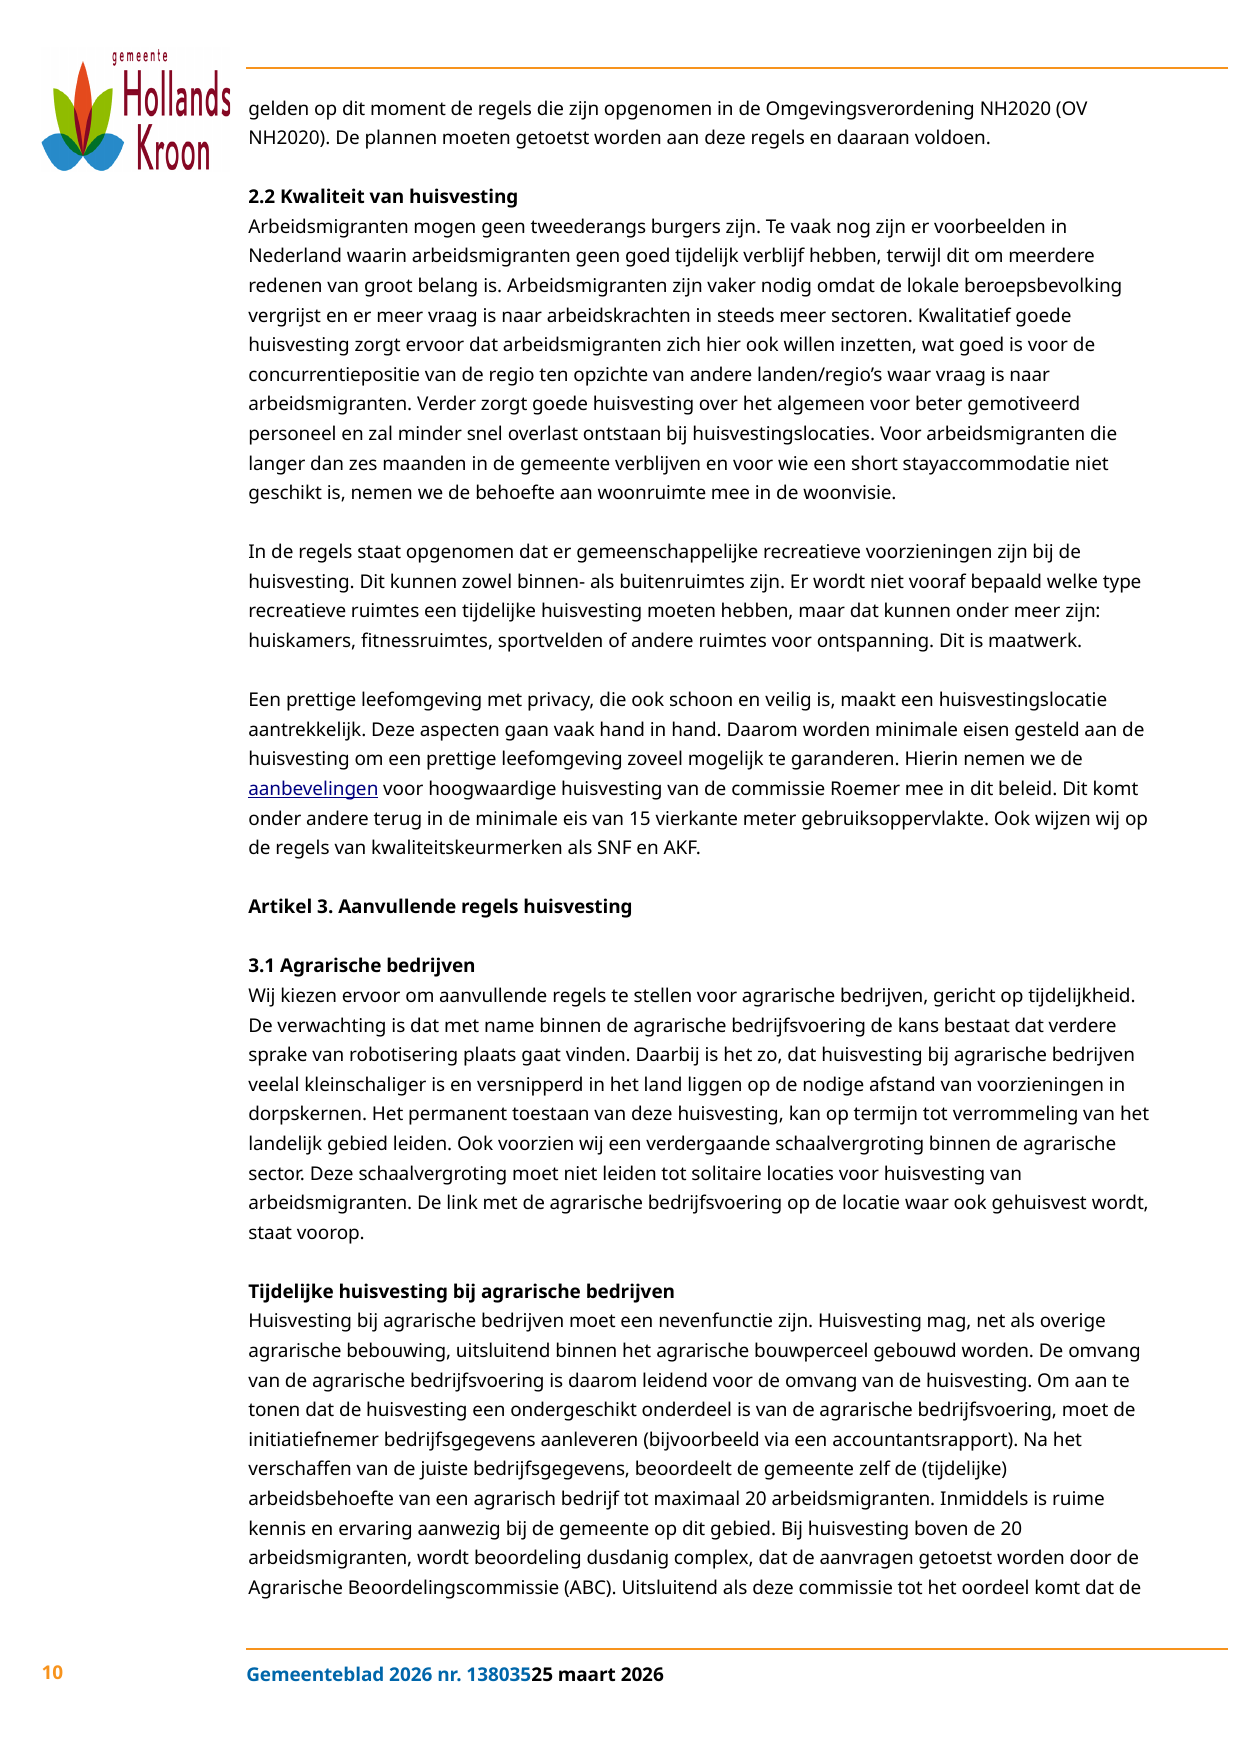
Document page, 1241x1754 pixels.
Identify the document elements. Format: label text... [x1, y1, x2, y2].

text Wij kiezen ervoor om aanvullende regels te stellen voor agrarische bedrijven, gericht op tijdelijkheid. De verwachting is dat met name binnen de agrarische bedrijfsvoering de kans bestaat dat verdere sprake van robotisering plaats gaat vinden. Daarbij is het zo, dat huisvesting bij agrarische bedrijven veelal kleinschaliger is en versnipperd in het land liggen op de nodige afstand van voorzieningen in dorpskernen. Het permanent toestaan van deze huisvesting, kan op termijn tot verrommeling van het landelijk gebied leiden. Ook voorzien wij een verdergaande schaalvergroting binnen de agrarische sector. Deze schaalvergroting moet niet leiden tot solitaire locaties voor huisvesting van arbeidsmigranten. De link met de agrarische bedrijfsvoering op de locatie waar ook gehuisvest wordt, staat voorop. [248, 982, 1152, 1245]
text 2.2 Kwaliteit van huisvesting [248, 183, 1152, 209]
text Huisvesting bij agrarische bedrijven moet een nevenfunctie zijn. Huisvesting mag, net als overige agrarische bebouwing, uitsluitend binnen het agrarische bouwperceel gebouwd worden. De omvang van de agrarische bedrijfsvoering is daarom leidend voor de omvang van de huisvesting. Om aan te tonen dat de huisvesting een ondergeschikt onderdeel is van de agrarische bedrijfsvoering, moet de initiatiefnemer bedrijfsgegevens aanleveren (bijvoorbeeld via een accountantsrapport). Na het verschaffen van de juiste bedrijfsgegevens, beoordeelt de gemeente zelf de (tijdelijke) arbeidsbehoefte van een agrarisch bedrijf tot maximaal 20 arbeidsmigranten. Inmiddels is ruime kennis en ervaring aanwezig bij de gemeente op dit gebied. Bij huisvesting boven de 20 arbeidsmigranten, wordt beoordeling dusdanig complex, dat de aanvragen getoetst worden door de Agrarische Beoordelingscommissie (ABC). Uitsluitend als deze commissie tot het oordeel komt dat de [248, 1308, 1152, 1600]
text In de regels staat opgenomen dat er gemeenschappelijke recreatieve voorzieningen zijn bij de huisvesting. Dit kunnen zowel binnen- als buitenruimtes zijn. Er wordt niet vooraf bepaald welke type recreatieve ruimtes een tijdelijke huisvesting moeten hebben, maar dat kunnen onder meer zijn: huiskamers, fitnessruimtes, sportvelden of andere ruimtes voor ontspanning. Dit is maatwerk. [248, 538, 1152, 653]
text gelden op dit moment de regels die zijn opgenomen in de Omgevingsverordening NH2020 (OV NH2020). De plannen moeten getoetst worden aan deze regels en daaraan voldoen. [248, 95, 1152, 150]
text Arbeidsmigranten mogen geen tweederangs burgers zijn. Te vaak nog zijn er voorbeelden in Nederland waarin arbeidsmigranten geen goed tijdelijk verblijf hebben, terwijl dit om meerdere redenen van groot belang is. Arbeidsmigranten zijn vaker nodig omdat de lokale beroepsbevolking vergrijst en er meer vraag is naar arbeidskrachten in steeds meer sectoren. Kwalitatief goede huisvesting zorgt ervoor dat arbeidsmigranten zich hier ook willen inzetten, wat goed is voor de concurrentiepositie van de regio ten opzichte van andere landen/regio’s waar vraag is naar arbeidsmigranten. Verder zorgt goede huisvesting over het algemeen voor beter gemotiveerd personeel en zal minder snel overlast ontstaan bij huisvestingslocaties. Voor arbeidsmigranten die langer dan zes maanden in de gemeente verblijven en voor wie een short stayaccommodatie niet geschikt is, nemen we de behoefte aan woonruimte mee in de woonvisie. [248, 213, 1152, 505]
text Tijdelijke huisvesting bij agrarische bedrijven [248, 1278, 1152, 1304]
text 3.1 Agrarische bedrijven [248, 953, 1152, 978]
text Een prettige leefomgeving met privacy, die ook schoon en veilig is, maakt een huisvestingslocatie aantrekkelijk. Deze aspecten gaan vaak hand in hand. Daarom worden minimale eisen gesteld aan de huisvesting om een prettige leefomgeving zoveel mogelijk te garanderen. Hierin nemen we de aanbevelingen voor hoogwaardige huisvesting van de commissie Roemer mee in dit beleid. Dit komt onder andere terug in de minimale eis van 15 vierkante meter gebruiksoppervlakte. Ook wijzen wij op de regels van kwaliteitskeurmerken als SNF en AKF. [248, 686, 1152, 860]
text Artikel 3. Aanvullende regels huisvesting [248, 893, 1152, 919]
picture [41, 47, 231, 172]
